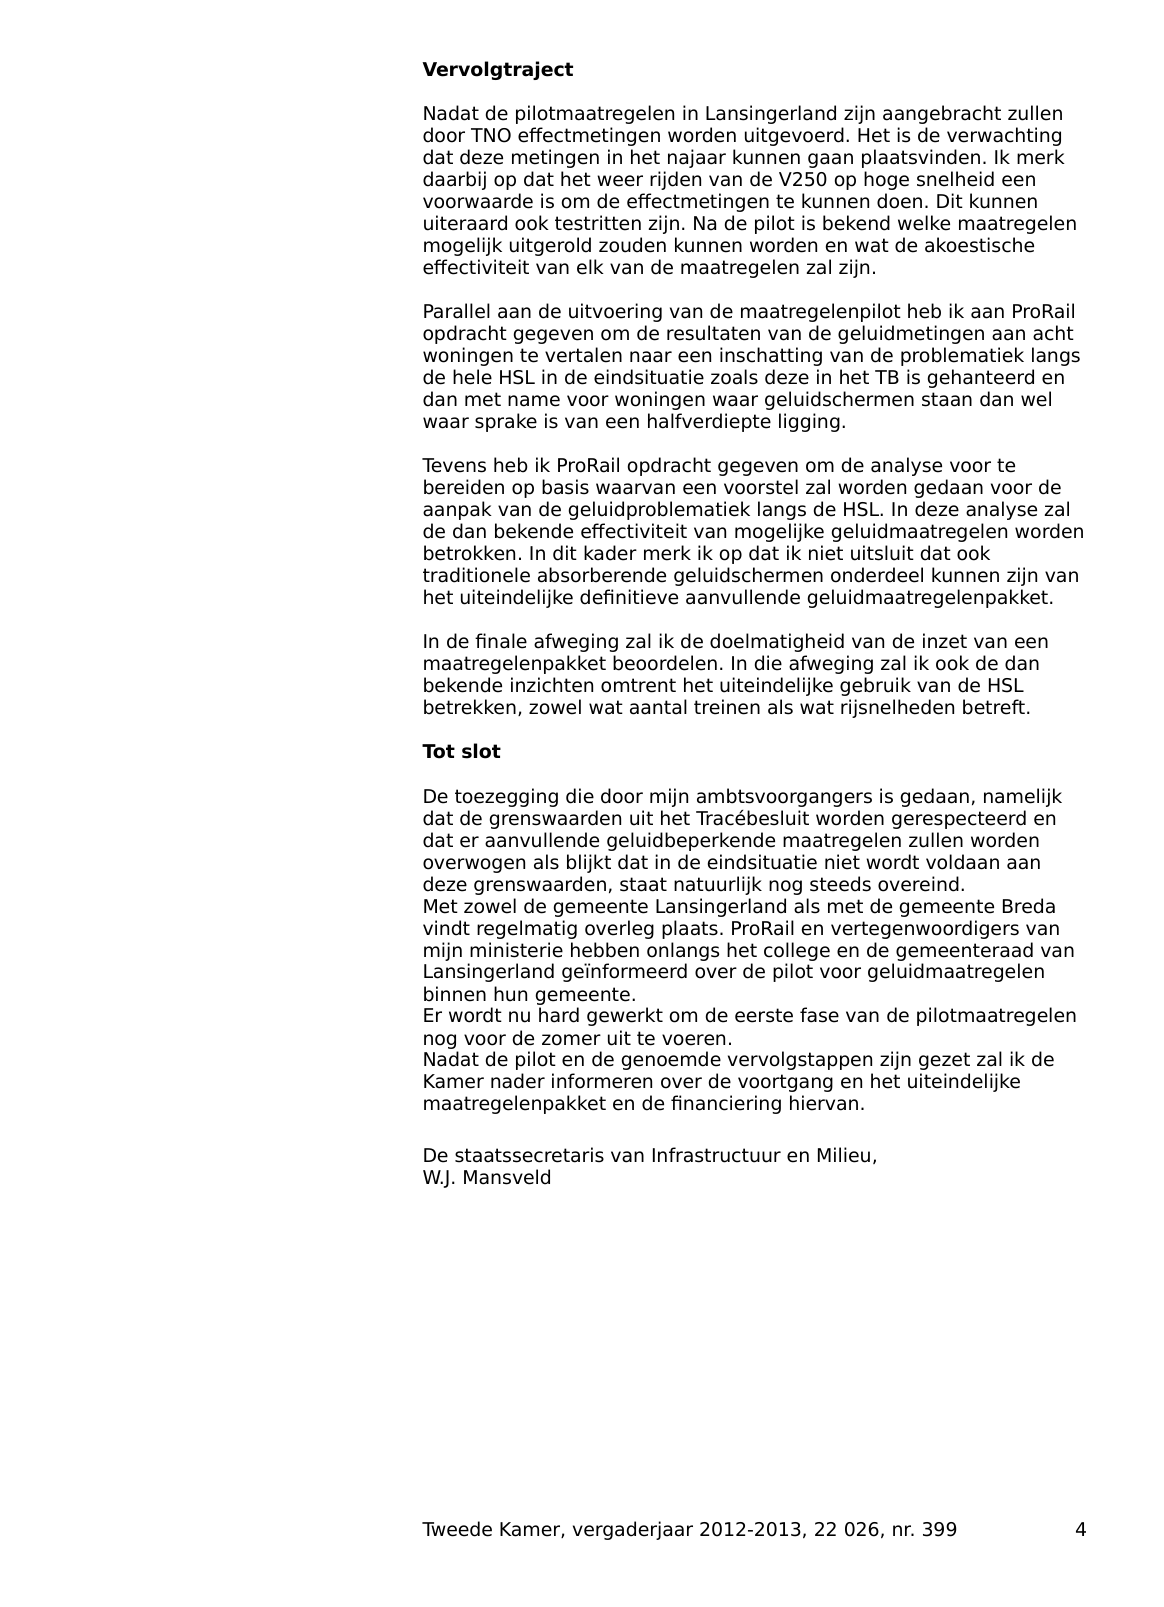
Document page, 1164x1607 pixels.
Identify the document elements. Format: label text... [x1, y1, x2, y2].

text Nadat de pilot en de genoemde vervolgstappen zijn gezet zal ik de Kamer nader informeren over de voortgang en het uiteindelijke maatregelenpakket en de financiering hiervan. [422, 1049, 1087, 1115]
subtitle Tot slot [422, 741, 1087, 763]
text Nadat de pilotmaatregelen in Lansingerland zijn aangebracht zullen door TNO effectmetingen worden uitgevoerd. Het is de verwachting dat deze metingen in het najaar kunnen gaan plaatsvinden. Ik merk daarbij op dat het weer rijden van de V250 op hoge snelheid een voorwaarde is om de effectmetingen te kunnen doen. Dit kunnen uiteraard ook testritten zijn. Na de pilot is bekend welke maatregelen mogelijk uitgerold zouden kunnen worden en wat de akoestische effectiviteit van elk van de maatregelen zal zijn. [422, 103, 1087, 279]
text Parallel aan de uitvoering van de maatregelenpilot heb ik aan ProRail opdracht gegeven om de resultaten van de geluidmetingen aan acht woningen te vertalen naar een inschatting van de problematiek langs de hele HSL in de eindsituatie zoals deze in het TB is gehanteerd en dan met name voor woningen waar geluidschermen staan dan wel waar sprake is van een halfverdiepte ligging. [422, 301, 1087, 433]
text Met zowel de gemeente Lansingerland als met de gemeente Breda vindt regelmatig overleg plaats. ProRail en vertegenwoordigers van mijn ministerie hebben onlangs het college en de gemeenteraad van Lansingerland geïnformeerd over de pilot voor geluidmaatregelen binnen hun gemeente. [422, 896, 1087, 1005]
text Er wordt nu hard gewerkt om de eerste fase van de pilotmaatregelen nog voor de zomer uit te voeren. [422, 1005, 1087, 1049]
text In de finale afweging zal ik de doelmatigheid van de inzet van een maatregelenpakket beoordelen. In die afweging zal ik ook de dan bekende inzichten omtrent het uiteindelijke gebruik van de HSL betrekken, zowel wat aantal treinen als wat rijsnelheden betreft. [422, 631, 1087, 719]
text De staatssecretaris van Infrastructuur en Milieu, W.J. Mansveld [422, 1145, 1087, 1189]
subtitle Vervolgtraject [422, 59, 1087, 81]
text Tevens heb ik ProRail opdracht gegeven om de analyse voor te bereiden op basis waarvan een voorstel zal worden gedaan voor de aanpak van de geluidproblematiek langs de HSL. In deze analyse zal de dan bekende effectiviteit van mogelijke geluidmaatregelen worden betrokken. In dit kader merk ik op dat ik niet uitsluit dat ook traditionele absorberende geluidschermen onderdeel kunnen zijn van het uiteindelijke definitieve aanvullende geluidmaatregelenpakket. [422, 455, 1087, 609]
text De toezegging die door mijn ambtsvoorgangers is gedaan, namelijk dat de grenswaarden uit het Tracébesluit worden gerespecteerd en dat er aanvullende geluidbeperkende maatregelen zullen worden overwogen als blijkt dat in de eindsituatie niet wordt voldaan aan deze grenswaarden, staat natuurlijk nog steeds overeind. [422, 786, 1087, 896]
